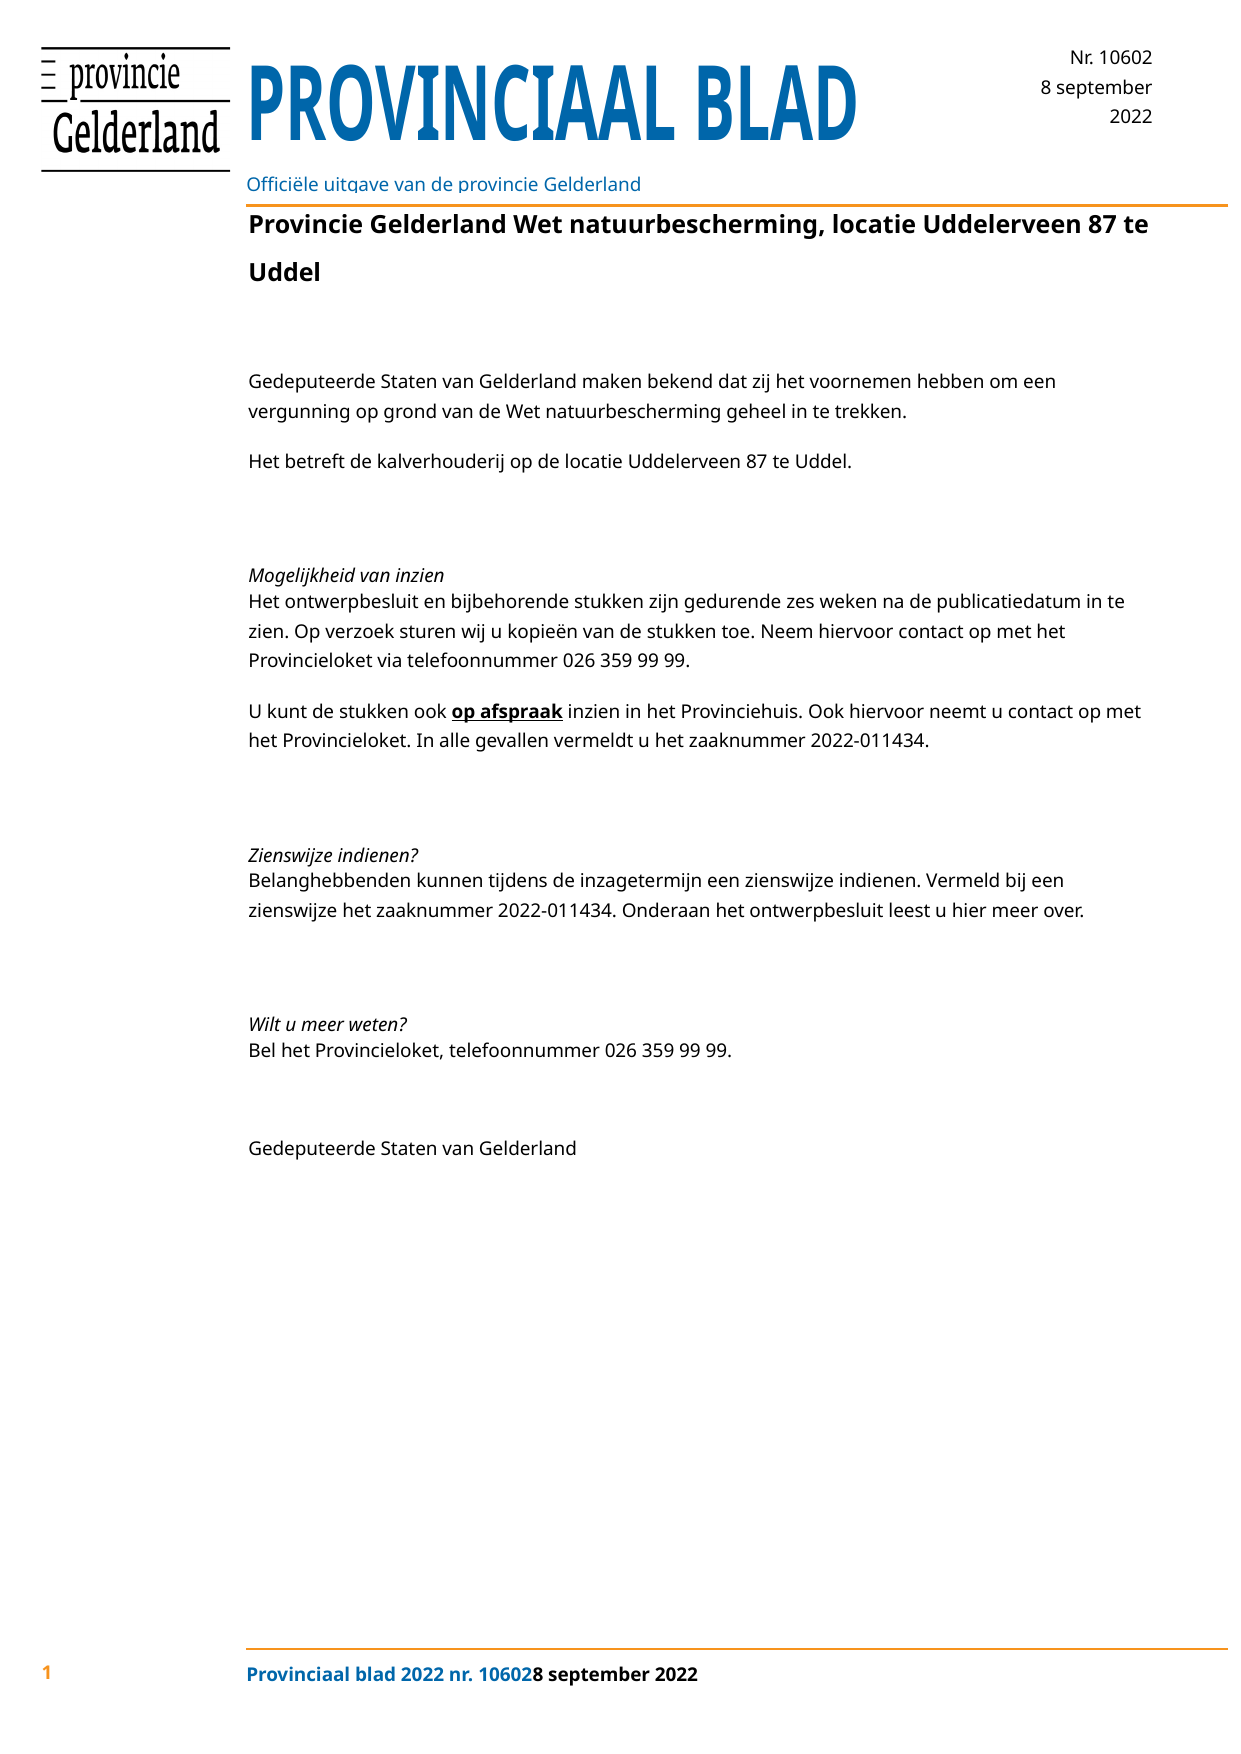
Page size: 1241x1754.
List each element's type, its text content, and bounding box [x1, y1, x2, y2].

text Het betreft de kalverhouderij op de locatie Uddelerveen 87 te Uddel. [248, 448, 1152, 474]
text Provincie Gelderland Wet natuurbescherming, locatie Uddelerveen 87 te Uddel [248, 207, 1152, 288]
text Bel het Provincieloket, telefoonnummer 026 359 99 99. [248, 1037, 1152, 1063]
picture [41, 47, 231, 172]
text Belanghebbenden kunnen tijdens de inzagetermijn een zienswijze indienen. Vermeld bij een zienswijze het zaaknummer 2022-011434. Onderaan het ontwerpbesluit leest u hier meer over. [248, 868, 1152, 923]
text Wilt u meer weten? [248, 1012, 1152, 1037]
text Gedeputeerde Staten van Gelderland [248, 1136, 1152, 1161]
text U kunt de stukken ook op afspraak inzien in het Provinciehuis. Ook hiervoor neemt u contact op met het Provincieloket. In alle gevallen vermeldt u het zaaknummer 2022-011434. [248, 698, 1152, 753]
text Zienswijze indienen? [248, 842, 1152, 868]
text Het ontwerpbesluit en bijbehorende stukken zijn gedurende zes weken na de publicatiedatum in te zien. Op verzoek sturen wij u kopieën van de stukken toe. Neem hiervoor contact op met het Provincieloket via telefoonnummer 026 359 99 99. [248, 588, 1152, 673]
text Mogelijkheid van inzien [248, 563, 1152, 588]
text Gedeputeerde Staten van Gelderland maken bekend dat zij het voornemen hebben om een vergunning op grond van de Wet natuurbescherming geheel in te trekken. [248, 368, 1152, 424]
